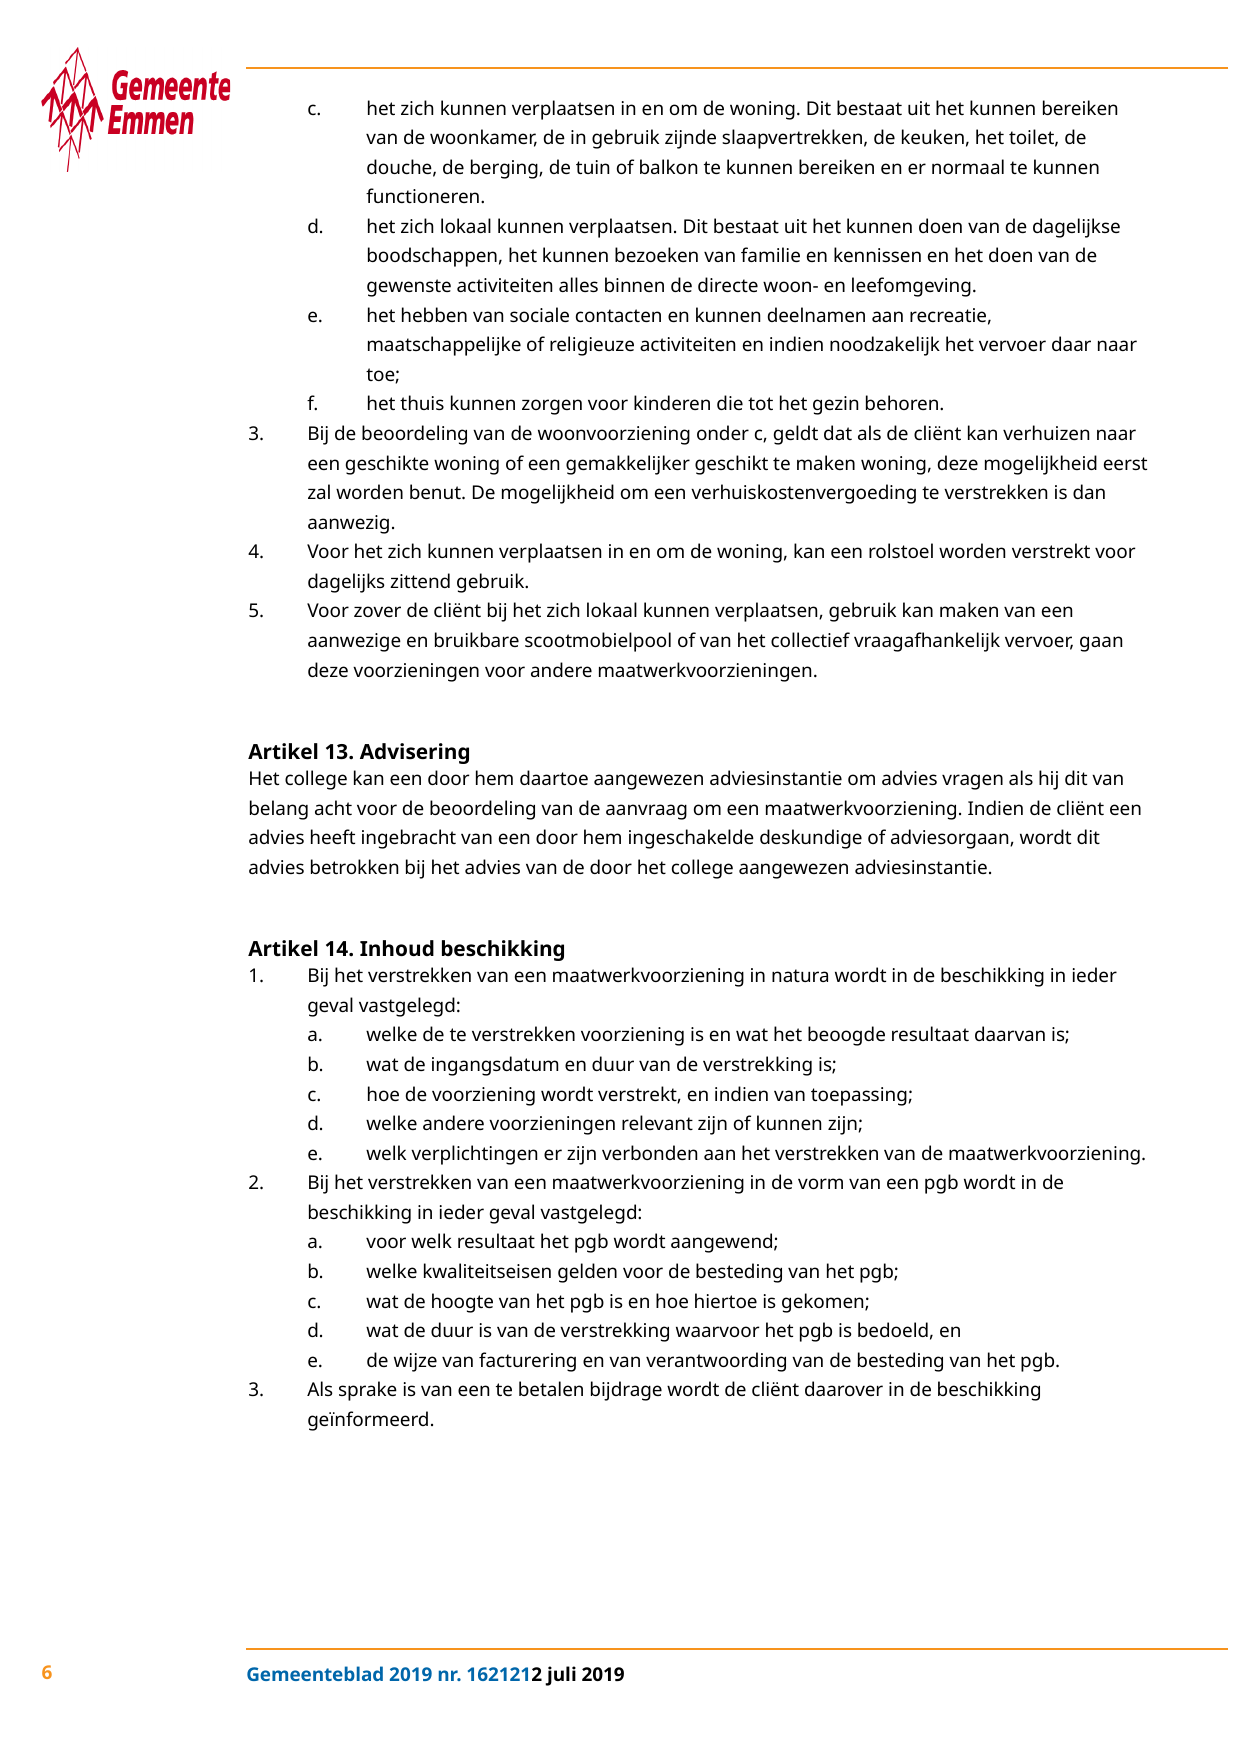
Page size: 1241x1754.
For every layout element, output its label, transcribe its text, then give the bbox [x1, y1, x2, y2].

list Voor het zich kunnen verplaatsen in en om de woning, kan een rolstoel worden verstrekt voor dagelijks zittend gebruik. [248, 538, 1152, 594]
list welke andere voorzieningen relevant zijn of kunnen zijn; [307, 1110, 1152, 1136]
list Bij het verstrekken van een maatwerkvoorziening in de vorm van een pgb wordt in de beschikking in ieder geval vastgelegd: [248, 1169, 1152, 1225]
text Artikel 14. Inhoud beschikking [248, 934, 1152, 962]
list het thuis kunnen zorgen voor kinderen die tot het gezin behoren. [307, 391, 1152, 416]
list welk verplichtingen er zijn verbonden aan het verstrekken van de maatwerkvoorziening. [307, 1140, 1152, 1166]
list Als sprake is van een te betalen bijdrage wordt de cliënt daarover in de beschikking geïnformeerd. [248, 1377, 1152, 1432]
list Bij het verstrekken van een maatwerkvoorziening in natura wordt in de beschikking in ieder geval vastgelegd: [248, 962, 1152, 1018]
list het zich kunnen verplaatsen in en om de woning. Dit bestaat uit het kunnen bereiken van de woonkamer, de in gebruik zijnde slaapvertrekken, de keuken, het toilet, de douche, de berging, de tuin of balkon te kunnen bereiken en er normaal te kunnen functioneren. [307, 95, 1152, 209]
list welke kwaliteitseisen gelden voor de besteding van het pgb; [307, 1258, 1152, 1284]
text Het college kan een door hem daartoe aangewezen adviesinstantie om advies vragen als hij dit van belang acht voor de beoordeling van de aanvraag om een maatwerkvoorziening. Indien de cliënt een advies heeft ingebracht van een door hem ingeschakelde deskundige of adviesorgaan, wordt dit advies betrokken bij het advies van de door het college aangewezen adviesinstantie. [248, 765, 1152, 880]
list welke de te verstrekken voorziening is en wat het beoogde resultaat daarvan is; [307, 1022, 1152, 1047]
list voor welk resultaat het pgb wordt aangewend; [307, 1229, 1152, 1254]
list Voor zover de cliënt bij het zich lokaal kunnen verplaatsen, gebruik kan maken van een aanwezige en bruikbare scootmobielpool of van het collectief vraagafhankelijk vervoer, gaan deze voorzieningen voor andere maatwerkvoorzieningen. [248, 598, 1152, 683]
list wat de duur is van de verstrekking waarvoor het pgb is bedoeld, en [307, 1317, 1152, 1343]
list wat de hoogte van het pgb is en hoe hiertoe is gekomen; [307, 1288, 1152, 1314]
list hoe de voorziening wordt verstrekt, en indien van toepassing; [307, 1081, 1152, 1107]
list het hebben van sociale contacten en kunnen deelnamen aan recreatie, maatschappelijke of religieuze activiteiten en indien noodzakelijk het vervoer daar naar toe; [307, 302, 1152, 387]
list Bij de beoordeling van de woonvoorziening onder c, geldt dat als de cliënt kan verhuizen naar een geschikte woning of een gemakkelijker geschikt te maken woning, deze mogelijkheid eerst zal worden benut. De mogelijkheid om een verhuiskostenvergoeding te verstrekken is dan aanwezig. [248, 420, 1152, 535]
list de wijze van facturering en van verantwoording van de besteding van het pgb. [307, 1347, 1152, 1373]
list het zich lokaal kunnen verplaatsen. Dit bestaat uit het kunnen doen van de dagelijkse boodschappen, het kunnen bezoeken van familie en kennissen en het doen van de gewenste activiteiten alles binnen de directe woon- en leefomgeving. [307, 213, 1152, 298]
list wat de ingangsdatum en duur van de verstrekking is; [307, 1051, 1152, 1077]
text Artikel 13. Advisering [248, 737, 1152, 765]
picture [41, 47, 231, 172]
